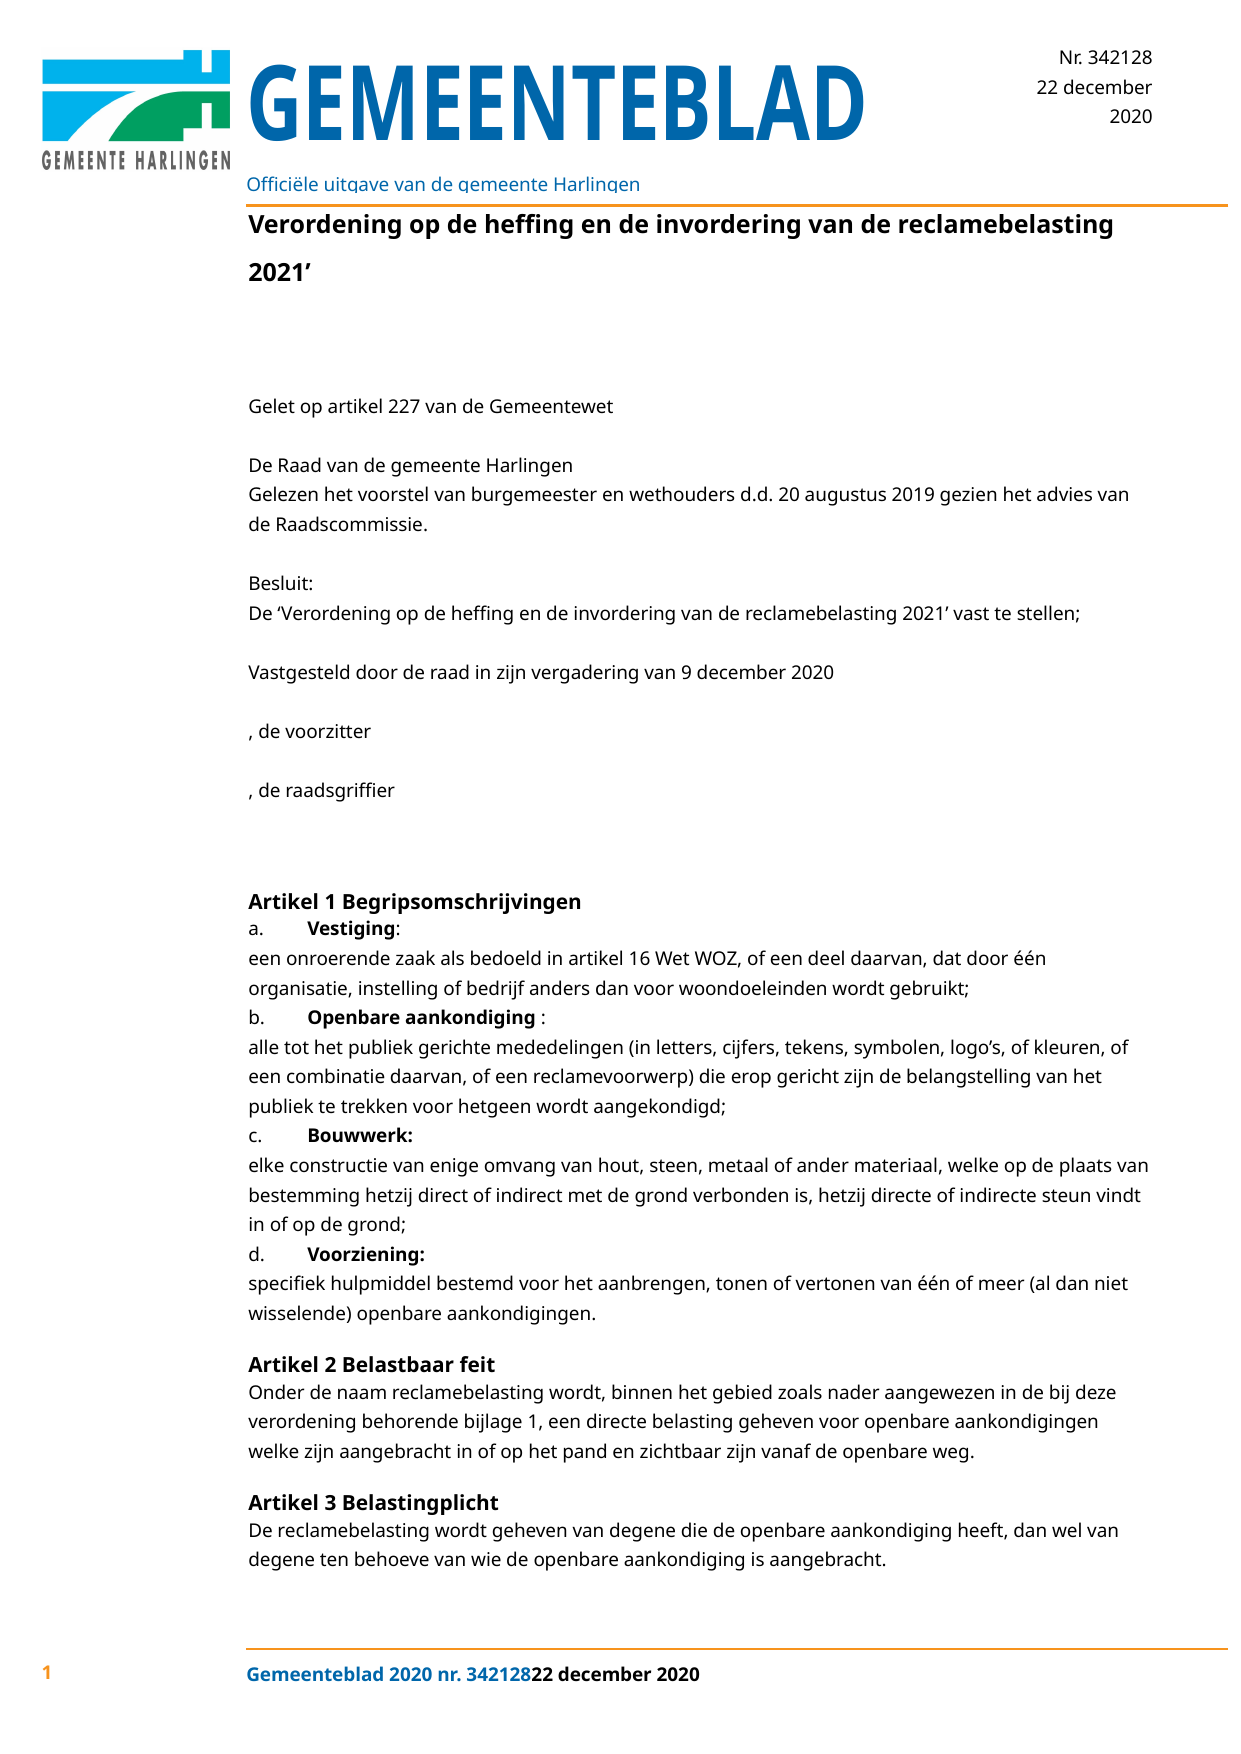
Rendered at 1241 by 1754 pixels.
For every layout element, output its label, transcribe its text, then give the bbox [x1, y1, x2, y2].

list Voorziening: [248, 1241, 1152, 1267]
text Besluit: [248, 570, 1152, 596]
text alle tot het publiek gerichte mededelingen (in letters, cijfers, tekens, symbolen, logo’s, of kleuren, of een combinatie daarvan, of een reclamevoorwerp) die erop gericht zijn de belangstelling van het publiek te trekken voor hetgeen wordt aangekondigd; [248, 1034, 1152, 1119]
text Onder de naam reclamebelasting wordt, binnen het gebied zoals nader aangewezen in de bij deze verordening behorende bijlage 1, een directe belasting geheven voor openbare aankondigingen welke zijn aangebracht in of op het pand en zichtbaar zijn vanaf de openbare weg. [248, 1379, 1152, 1464]
text Artikel 2 Belastbaar feit [248, 1351, 1152, 1379]
text specifiek hulpmiddel bestemd voor het aanbrengen, tonen of vertonen van één of meer (al dan niet wisselende) openbare aankondigingen. [248, 1271, 1152, 1326]
list Vestiging: [248, 916, 1152, 941]
text Artikel 3 Belastingplicht [248, 1488, 1152, 1517]
text De Raad van de gemeente Harlingen [248, 452, 1152, 478]
text Gelezen het voorstel van burgemeester en wethouders d.d. 20 augustus 2019 gezien het advies van de Raadscommissie. [248, 482, 1152, 537]
picture [41, 47, 231, 172]
list Bouwwerk: [248, 1123, 1152, 1148]
text De ‘Verordening op de heffing en de invordering van de reclamebelasting 2021’ vast te stellen; [248, 600, 1152, 626]
text een onroerende zaak als bedoeld in artikel 16 Wet WOZ, of een deel daarvan, dat door één organisatie, instelling of bedrijf anders dan voor woondoeleinden wordt gebruikt; [248, 945, 1152, 1000]
text Verordening op de heffing en de invordering van de reclamebelasting 2021’ [248, 207, 1152, 288]
text Artikel 1 Begripsomschrijvingen [248, 887, 1152, 916]
text Vastgesteld door de raad in zijn vergadering van 9 december 2020 [248, 659, 1152, 685]
text , de raadsgriffier [248, 777, 1152, 803]
text elke constructie van enige omvang van hout, steen, metaal of ander materiaal, welke op de plaats van bestemming hetzij direct of indirect met de grond verbonden is, hetzij directe of indirecte steun vindt in of op de grond; [248, 1152, 1152, 1237]
text De reclamebelasting wordt geheven van degene die de openbare aankondiging heeft, dan wel van degene ten behoeve van wie de openbare aankondiging is aangebracht. [248, 1517, 1152, 1572]
text , de voorzitter [248, 718, 1152, 744]
text Gelet op artikel 227 van de Gemeentewet [248, 393, 1152, 419]
list Openbare aankondiging : [248, 1004, 1152, 1030]
